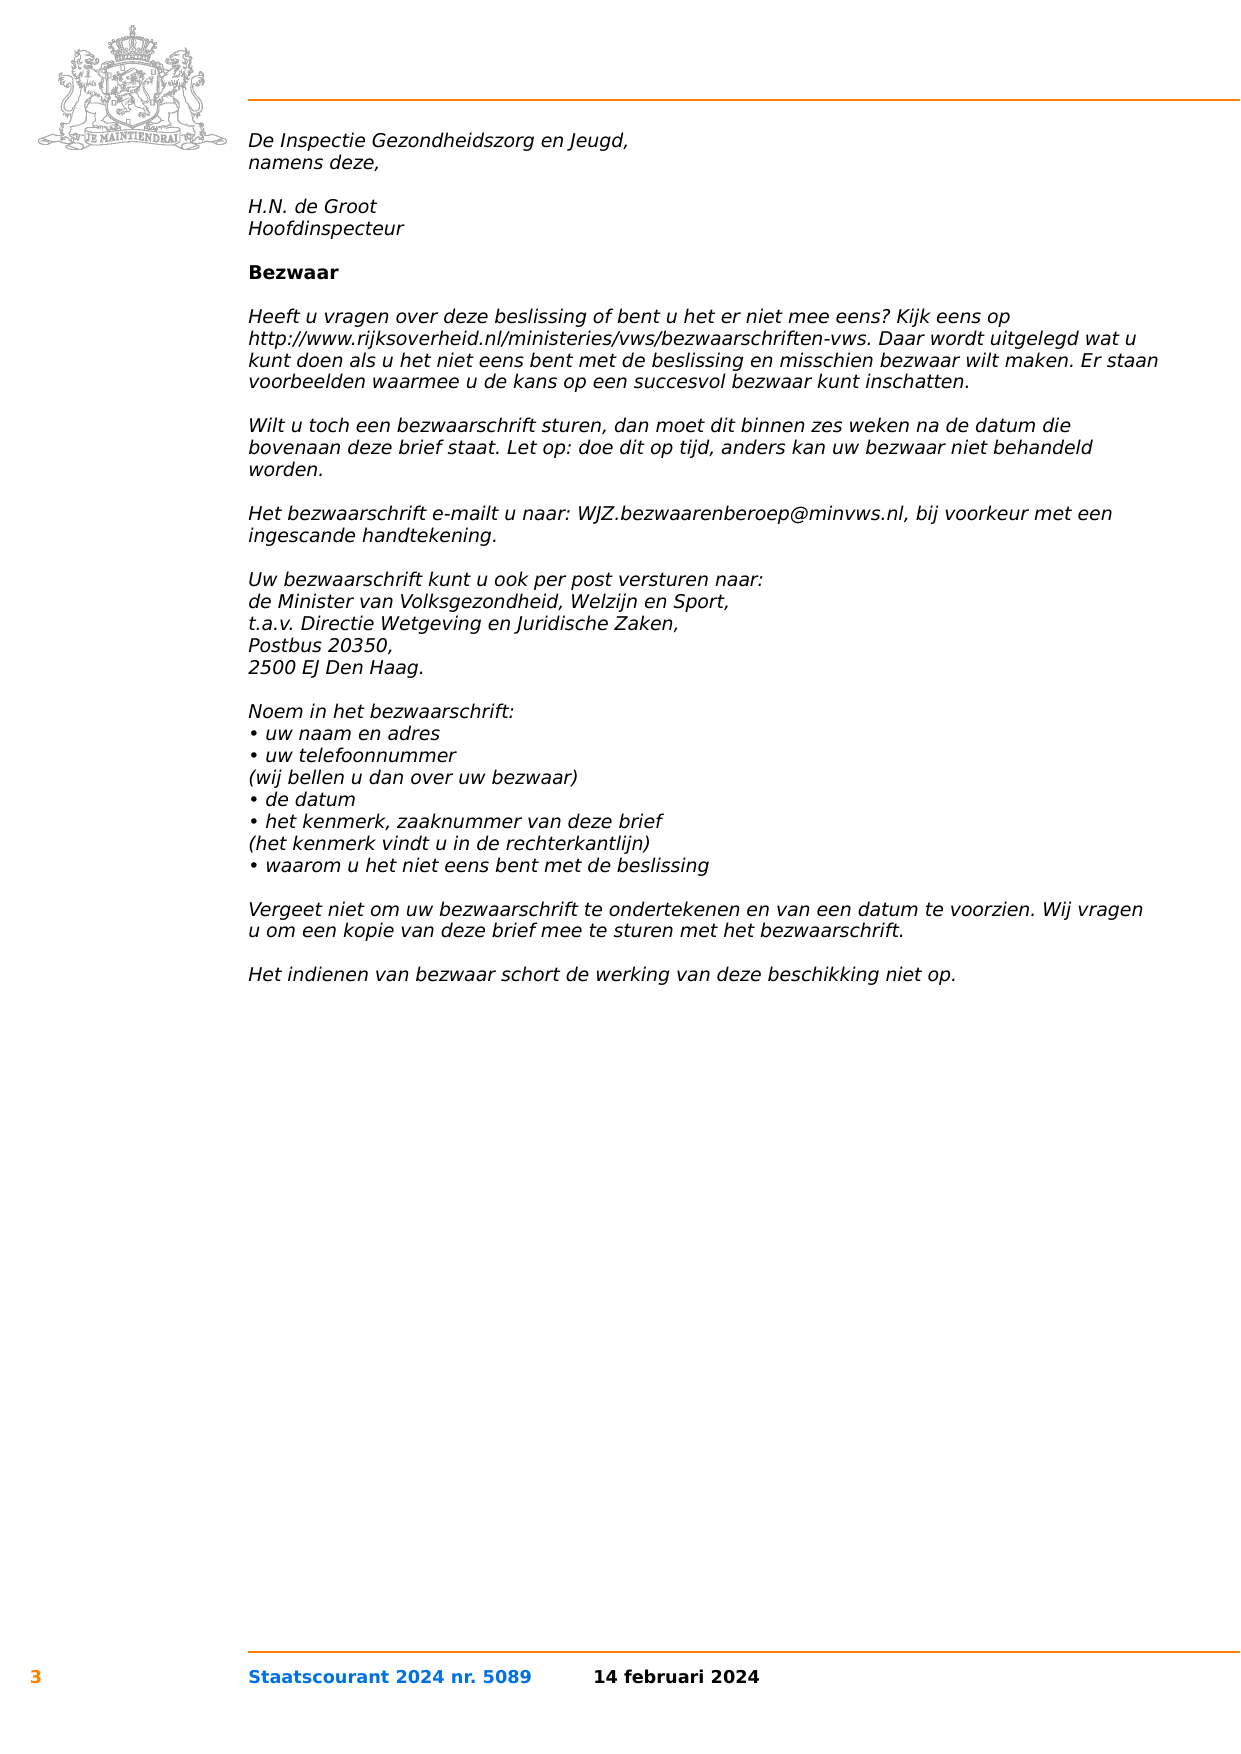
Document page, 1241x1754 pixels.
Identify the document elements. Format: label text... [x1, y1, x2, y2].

text • de datum [248, 789, 1163, 811]
text Wilt u toch een bezwaarschrift sturen, dan moet dit binnen zes weken na de datum die bovenaan deze brief staat. Let op: doe dit op tijd, anders kan uw bezwaar niet behandeld worden. [248, 415, 1163, 481]
text De Inspectie Gezondheidszorg en Jeugd, namens deze, H.N. de Groot Hoofdinspecteur [248, 130, 1163, 240]
text • uw naam en adres [248, 723, 1163, 745]
text • uw telefoonnummer [248, 745, 1163, 767]
picture [38, 25, 227, 150]
text 2500 EJ Den Haag. [248, 657, 1163, 679]
text Bezwaar [248, 262, 1163, 284]
text Het bezwaarschrift e-mailt u naar: WJZ.bezwaarenberoep@minvws.nl, bij voorkeur met een ingescande handtekening. [248, 503, 1163, 547]
text Noem in het bezwaarschrift: [248, 701, 1163, 723]
text Postbus 20350, [248, 635, 1163, 657]
text t.a.v. Directie Wetgeving en Juridische Zaken, [248, 613, 1163, 635]
text Heeft u vragen over deze beslissing of bent u het er niet mee eens? Kijk eens op http://www.rijksoverheid.nl/ministeries/vws/bezwaarschriften-vws. Daar wordt uitgelegd wat u kunt doen als u het niet eens bent met de beslissing en misschien bezwaar wilt maken. Er staan voorbeelden waarmee u de kans op een succesvol bezwaar kunt inschatten. [248, 306, 1163, 393]
text (wij bellen u dan over uw bezwaar) [248, 767, 1163, 789]
text de Minister van Volksgezondheid, Welzijn en Sport, [248, 591, 1163, 613]
text (het kenmerk vindt u in de rechterkantlijn) [248, 833, 1163, 854]
text • waarom u het niet eens bent met de beslissing [248, 854, 1163, 877]
text Vergeet niet om uw bezwaarschrift te ondertekenen en van een datum te voorzien. Wij vragen u om een kopie van deze brief mee te sturen met het bezwaarschrift. [248, 898, 1163, 942]
text • het kenmerk, zaaknummer van deze brief [248, 811, 1163, 833]
text Uw bezwaarschrift kunt u ook per post versturen naar: [248, 569, 1163, 591]
text Het indienen van bezwaar schort de werking van deze beschikking niet op. [248, 964, 1163, 986]
